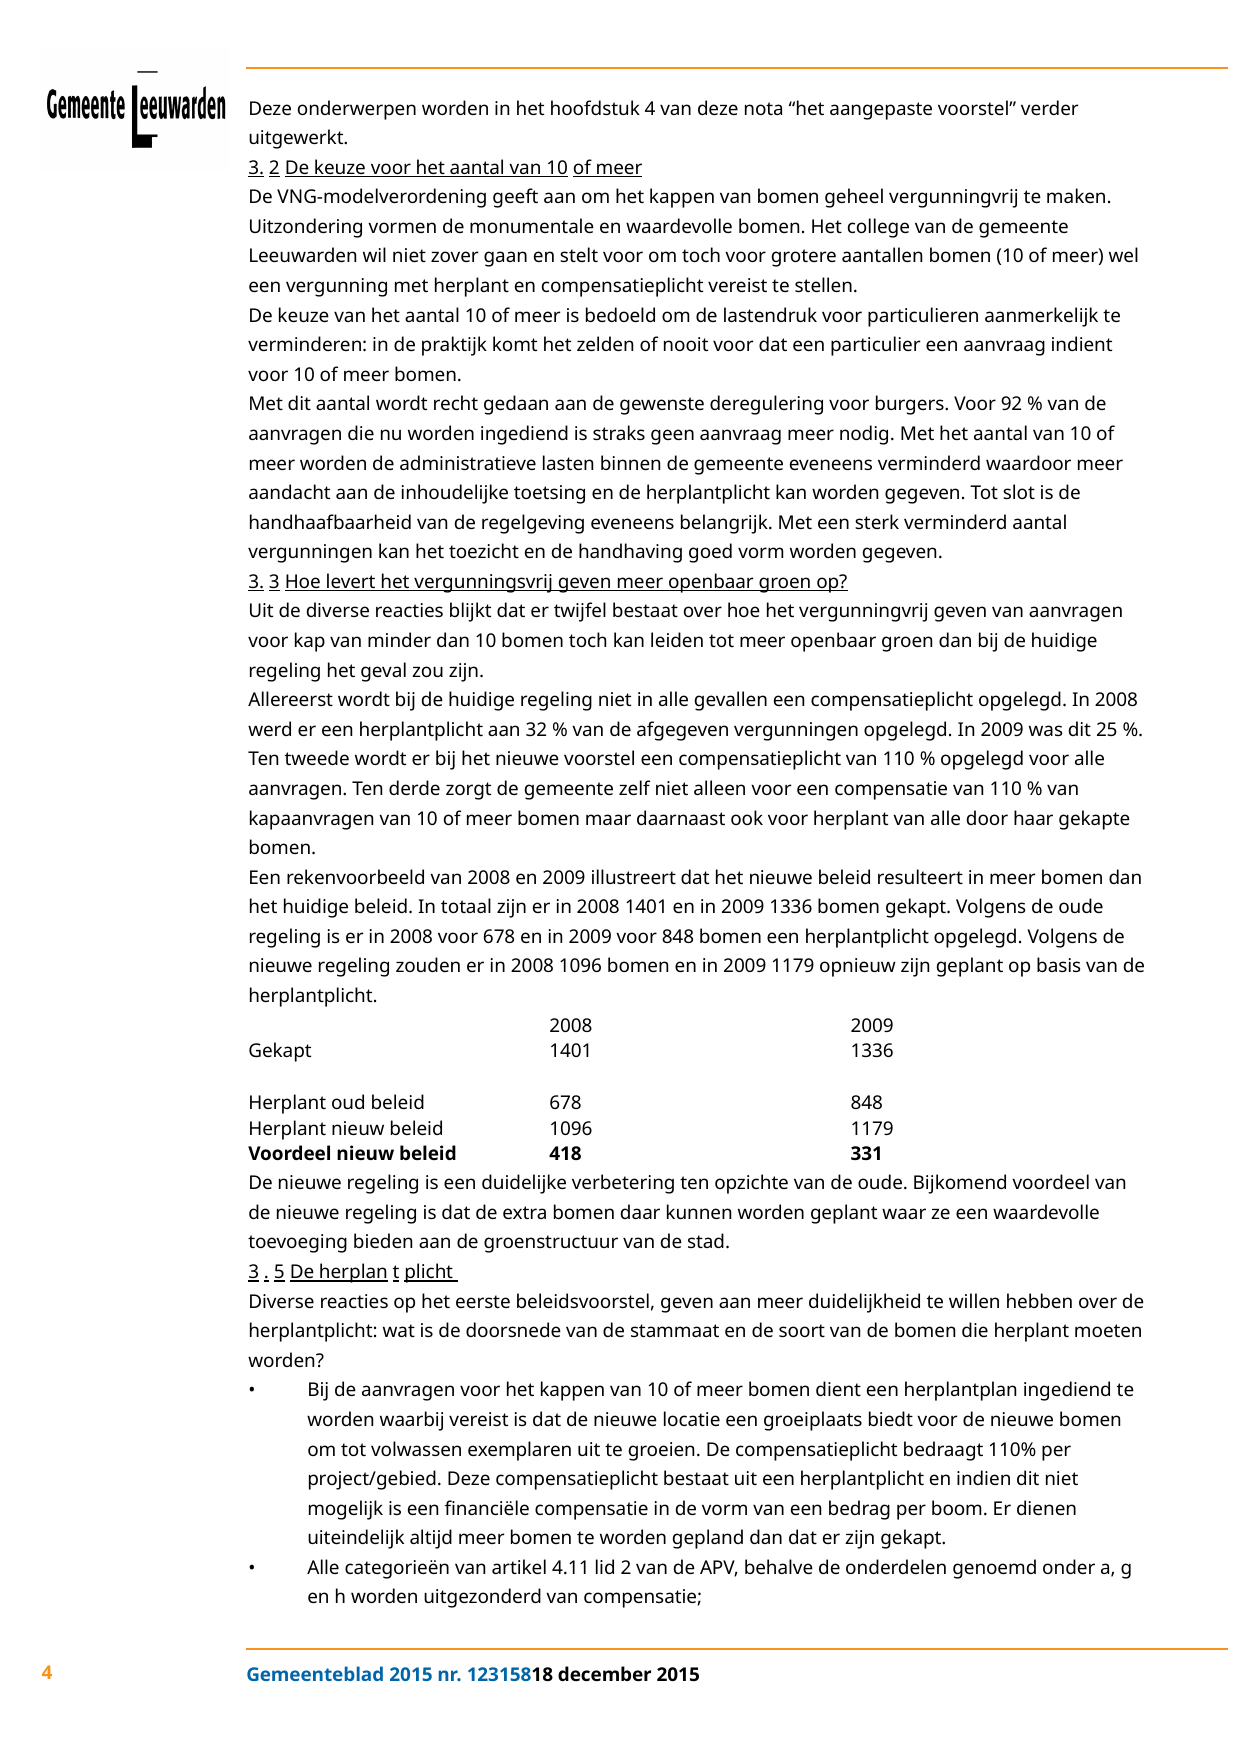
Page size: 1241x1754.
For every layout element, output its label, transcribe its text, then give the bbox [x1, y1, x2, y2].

list Alle categorieën van artikel 4.11 lid 2 van de APV, behalve de onderdelen genoemd onder a, g en h worden uitgezonderd van compensatie; [248, 1554, 1152, 1609]
table_cell 1096 [549, 1115, 850, 1141]
table_cell 1179 [850, 1115, 1152, 1141]
table_cell 1336 [850, 1038, 1152, 1063]
text Diverse reacties op het eerste beleidsvoorstel, geven aan meer duidelijkheid te willen hebben over de herplantplicht: wat is de doorsnede van de stammaat en de soort van de bomen die herplant moeten worden? [248, 1288, 1152, 1373]
table_cell Gekapt [248, 1038, 549, 1063]
table_header [248, 1012, 549, 1038]
table_cell 848 [850, 1089, 1152, 1115]
table_cell [248, 1064, 549, 1089]
table_cell 678 [549, 1089, 850, 1115]
text 3. 3 Hoe levert het vergunningsvrij geven meer openbaar groen op? [248, 568, 1152, 594]
table_header 2009 [850, 1012, 1152, 1038]
text 3. 2 De keuze voor het aantal van 10 of meer [248, 154, 1152, 180]
text Deze onderwerpen worden in het hoofdstuk 4 van deze nota “het aangepaste voorstel” verder uitgewerkt. [248, 95, 1152, 150]
table_header 2008 [549, 1012, 850, 1038]
text De VNG-modelverordening geeft aan om het kappen van bomen geheel vergunningvrij te maken. Uitzondering vormen de monumentale en waardevolle bomen. Het college van de gemeente Leeuwarden wil niet zover gaan en stelt voor om toch voor grotere aantallen bomen (10 of meer) wel een vergunning met herplant en compensatieplicht vereist te stellen. [248, 183, 1152, 298]
table_cell 418 [549, 1141, 850, 1166]
text Allereerst wordt bij de huidige regeling niet in alle gevallen een compensatieplicht opgelegd. In 2008 werd er een herplantplicht aan 32 % van de afgegeven vergunningen opgelegd. In 2009 was dit 25 %. Ten tweede wordt er bij het nieuwe voorstel een compensatieplicht van 110 % opgelegd voor alle aanvragen. Ten derde zorgt de gemeente zelf niet alleen voor een compensatie van 110 % van kapaanvragen van 10 of meer bomen maar daarnaast ook voor herplant van alle door haar gekapte bomen. [248, 686, 1152, 860]
text 3 . 5 De herplan t plicht [248, 1258, 1152, 1284]
picture [41, 47, 231, 172]
text Met dit aantal wordt recht gedaan aan de gewenste deregulering voor burgers. Voor 92 % van de aanvragen die nu worden ingediend is straks geen aanvraag meer nodig. Met het aantal van 10 of meer worden de administratieve lasten binnen de gemeente eveneens verminderd waardoor meer aandacht aan de inhoudelijke toetsing en de herplantplicht kan worden gegeven. Tot slot is de handhaafbaarheid van de regelgeving eveneens belangrijk. Met een sterk verminderd aantal vergunningen kan het toezicht en de handhaving goed vorm worden gegeven. [248, 391, 1152, 564]
table_cell [850, 1064, 1152, 1089]
table_cell 331 [850, 1141, 1152, 1166]
text De keuze van het aantal 10 of meer is bedoeld om de lastendruk voor particulieren aanmerkelijk te verminderen: in de praktijk komt het zelden of nooit voor dat een particulier een aanvraag indient voor 10 of meer bomen. [248, 302, 1152, 387]
table_cell Herplant nieuw beleid [248, 1115, 549, 1141]
text De nieuwe regeling is een duidelijke verbetering ten opzichte van de oude. Bijkomend voordeel van de nieuwe regeling is dat de extra bomen daar kunnen worden geplant waar ze een waardevolle toevoeging bieden aan de groenstructuur van de stad. [248, 1169, 1152, 1254]
text Uit de diverse reacties blijkt dat er twijfel bestaat over hoe het vergunningvrij geven van aanvragen voor kap van minder dan 10 bomen toch kan leiden tot meer openbaar groen dan bij de huidige regeling het geval zou zijn. [248, 598, 1152, 683]
table_cell Voordeel nieuw beleid [248, 1141, 549, 1166]
table_cell Herplant oud beleid [248, 1089, 549, 1115]
text Een rekenvoorbeeld van 2008 en 2009 illustreert dat het nieuwe beleid resulteert in meer bomen dan het huidige beleid. In totaal zijn er in 2008 1401 en in 2009 1336 bomen gekapt. Volgens de oude regeling is er in 2008 voor 678 en in 2009 voor 848 bomen een herplantplicht opgelegd. Volgens de nieuwe regeling zouden er in 2008 1096 bomen en in 2009 1179 opnieuw zijn geplant op basis van de herplantplicht. [248, 864, 1152, 1008]
table_cell 1401 [549, 1038, 850, 1063]
list Bij de aanvragen voor het kappen van 10 of meer bomen dient een herplantplan ingediend te worden waarbij vereist is dat de nieuwe locatie een groeiplaats biedt voor de nieuwe bomen om tot volwassen exemplaren uit te groeien. De compensatieplicht bedraagt 110% per project/gebied. Deze compensatieplicht bestaat uit een herplantplicht en indien dit niet mogelijk is een financiële compensatie in de vorm van een bedrag per boom. Er dienen uiteindelijk altijd meer bomen te worden gepland dan dat er zijn gekapt. [248, 1377, 1152, 1550]
table_cell [549, 1064, 850, 1089]
